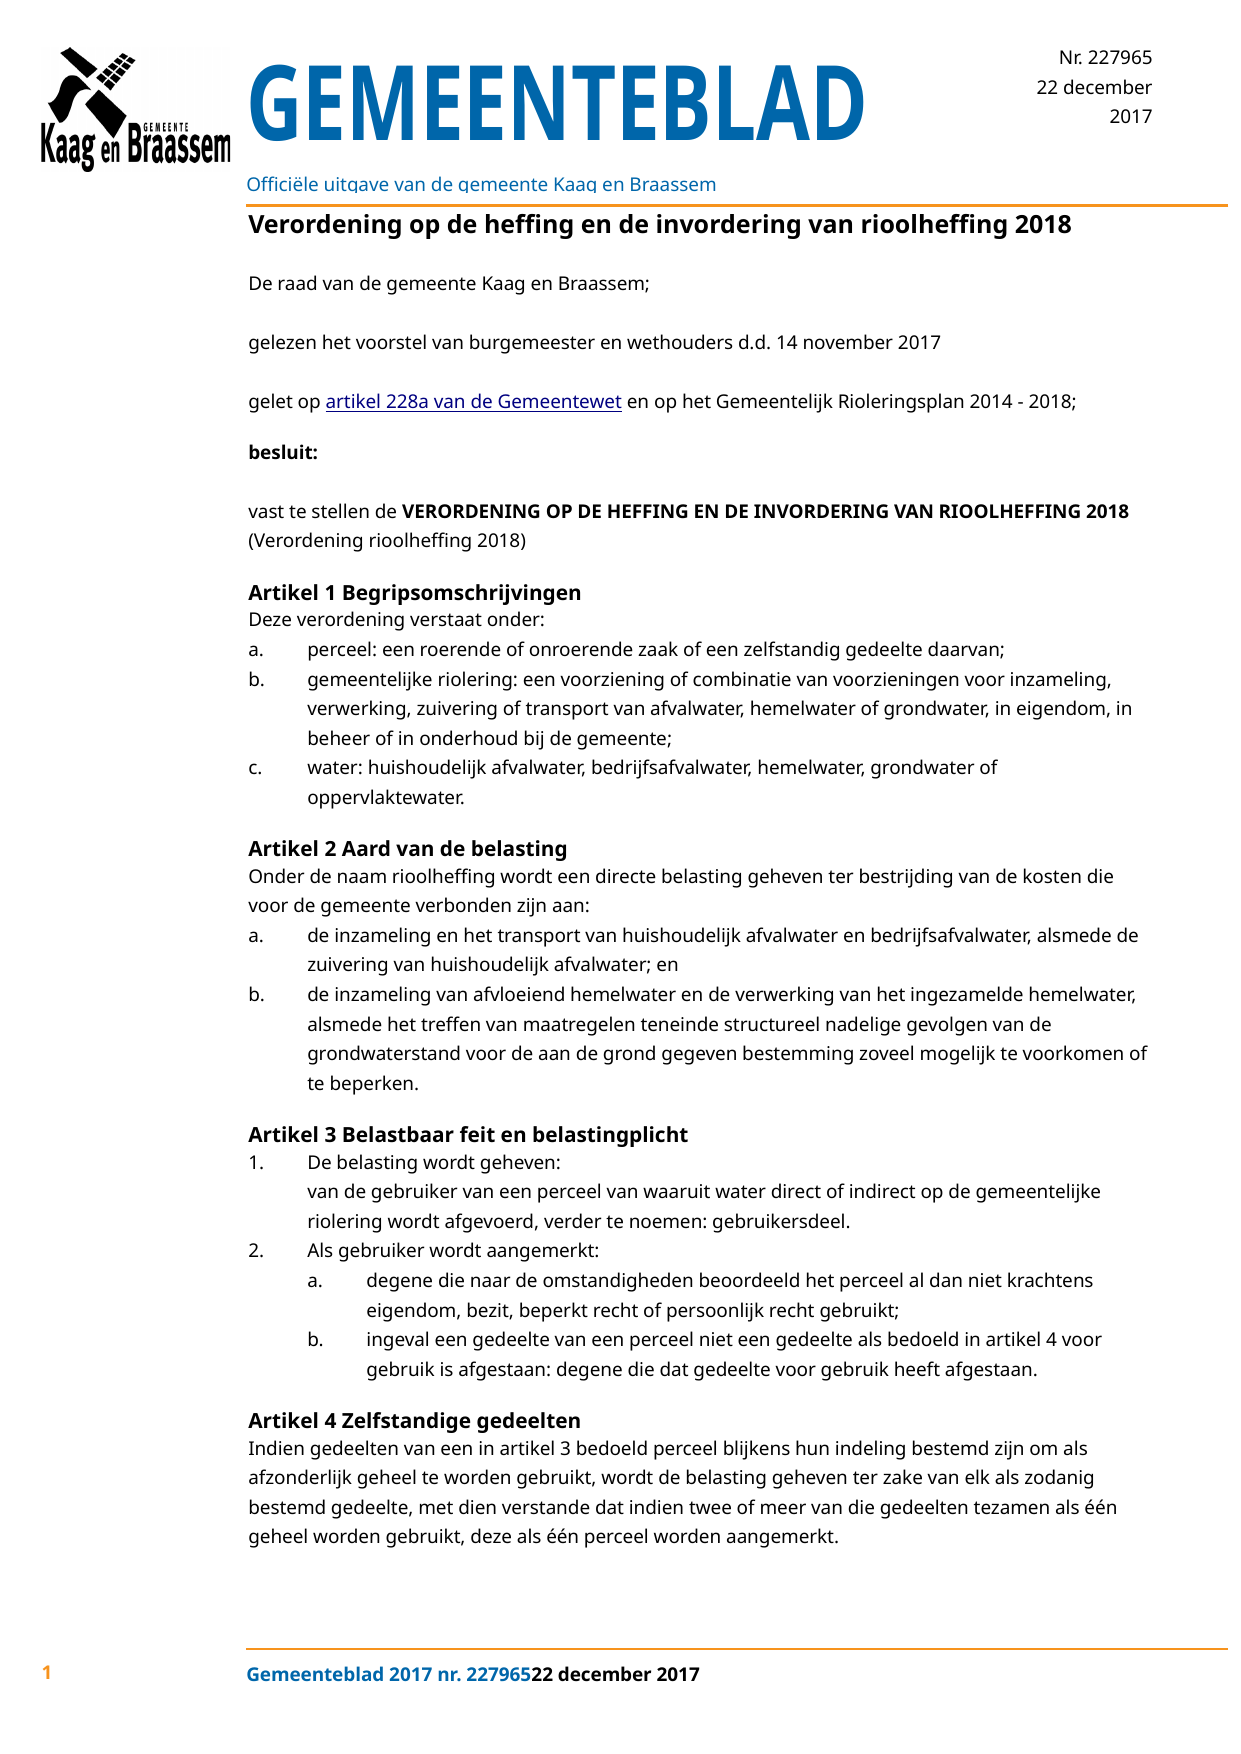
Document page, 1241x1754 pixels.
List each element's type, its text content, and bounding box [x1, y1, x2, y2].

list Als gebruiker wordt aangemerkt: [248, 1238, 1152, 1263]
list perceel: een roerende of onroerende zaak of een zelfstandig gedeelte daarvan; [248, 636, 1152, 662]
text Indien gedeelten van een in artikel 3 bedoeld perceel blijkens hun indeling bestemd zijn om als afzonderlijk geheel te worden gebruikt, wordt de belasting geheven ter zake van elk als zodanig bestemd gedeelte, met dien verstande dat indien twee of meer van die gedeelten tezamen als één geheel worden gebruikt, deze als één perceel worden aangemerkt. [248, 1435, 1152, 1549]
text Onder de naam rioolheffing wordt een directe belasting geheven ter bestrijding van de kosten die voor de gemeente verbonden zijn aan: [248, 863, 1152, 918]
text gelet op artikel 228a van de Gemeentewet en op het Gemeentelijk Rioleringsplan 2014 - 2018; [248, 389, 1152, 414]
text Artikel 2 Aard van de belasting [248, 834, 1152, 863]
text Deze verordening verstaat onder: [248, 607, 1152, 632]
text Artikel 1 Begripsomschrijvingen [248, 578, 1152, 607]
text De raad van de gemeente Kaag en Braassem; [248, 270, 1152, 296]
text Artikel 3 Belastbaar feit en belastingplicht [248, 1120, 1152, 1149]
picture [41, 47, 231, 172]
list De belasting wordt geheven: [248, 1149, 1152, 1174]
text vast te stellen de VERORDENING OP DE HEFFING EN DE INVORDERING VAN RIOOLHEFFING 2018 (Verordening rioolheffing 2018) [248, 498, 1152, 553]
list de inzameling en het transport van huishoudelijk afvalwater en bedrijfsafvalwater, alsmede de zuivering van huishoudelijk afvalwater; en [248, 922, 1152, 977]
text gelezen het voorstel van burgemeester en wethouders d.d. 14 november 2017 [248, 329, 1152, 355]
list de inzameling van afvloeiend hemelwater en de verwerking van het ingezamelde hemelwater, alsmede het treffen van maatregelen teneinde structureel nadelige gevolgen van de grondwaterstand voor de aan de grond gegeven bestemming zoveel mogelijk te voorkomen of te beperken. [248, 981, 1152, 1096]
list gemeentelijke riolering: een voorziening of combinatie van voorzieningen voor inzameling, verwerking, zuivering of transport van afvalwater, hemelwater of grondwater, in eigendom, in beheer of in onderhoud bij de gemeente; [248, 666, 1152, 751]
text Verordening op de heffing en de invordering van rioolheffing 2018 [248, 207, 1152, 241]
list water: huishoudelijk afvalwater, bedrijfsafvalwater, hemelwater, grondwater of oppervlaktewater. [248, 754, 1152, 810]
list van de gebruiker van een perceel van waaruit water direct of indirect op de gemeentelijke riolering wordt afgevoerd, verder te noemen: gebruikersdeel. [248, 1178, 1152, 1234]
list ingeval een gedeelte van een perceel niet een gedeelte als bedoeld in artikel 4 voor gebruik is afgestaan: degene die dat gedeelte voor gebruik heeft afgestaan. [307, 1326, 1152, 1382]
list degene die naar de omstandigheden beoordeeld het perceel al dan niet krachtens eigendom, bezit, beperkt recht of persoonlijk recht gebruikt; [307, 1267, 1152, 1322]
text Artikel 4 Zelfstandige gedeelten [248, 1406, 1152, 1435]
text besluit: [248, 439, 1152, 465]
